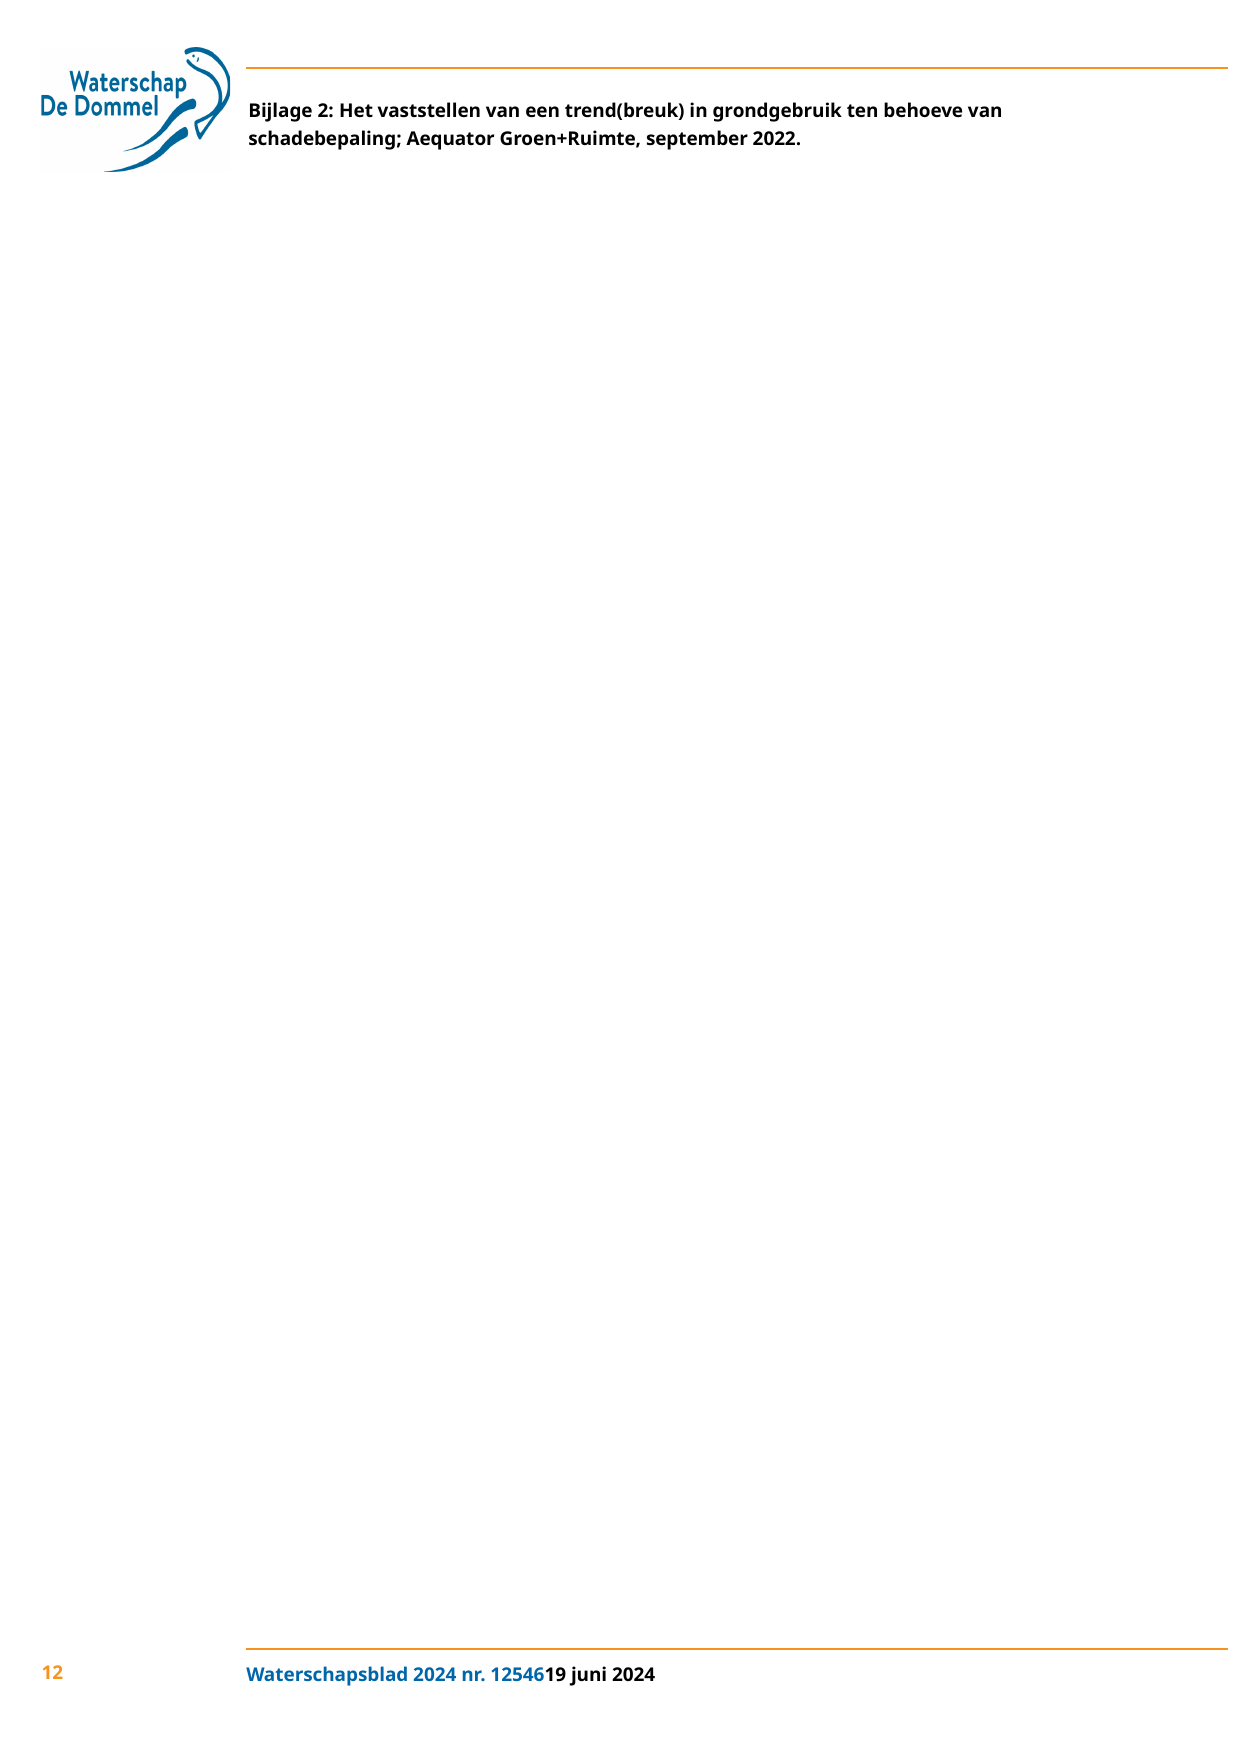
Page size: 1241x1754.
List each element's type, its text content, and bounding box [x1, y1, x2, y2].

text Bijlage 2: Het vaststellen van een trend(breuk) in grondgebruik ten behoeve van schadebepaling; Aequator Groen+Ruimte, september 2022. [248, 95, 1152, 152]
picture [45, 99, 51, 111]
picture [204, 47, 231, 76]
picture [198, 118, 210, 131]
picture [41, 47, 231, 172]
